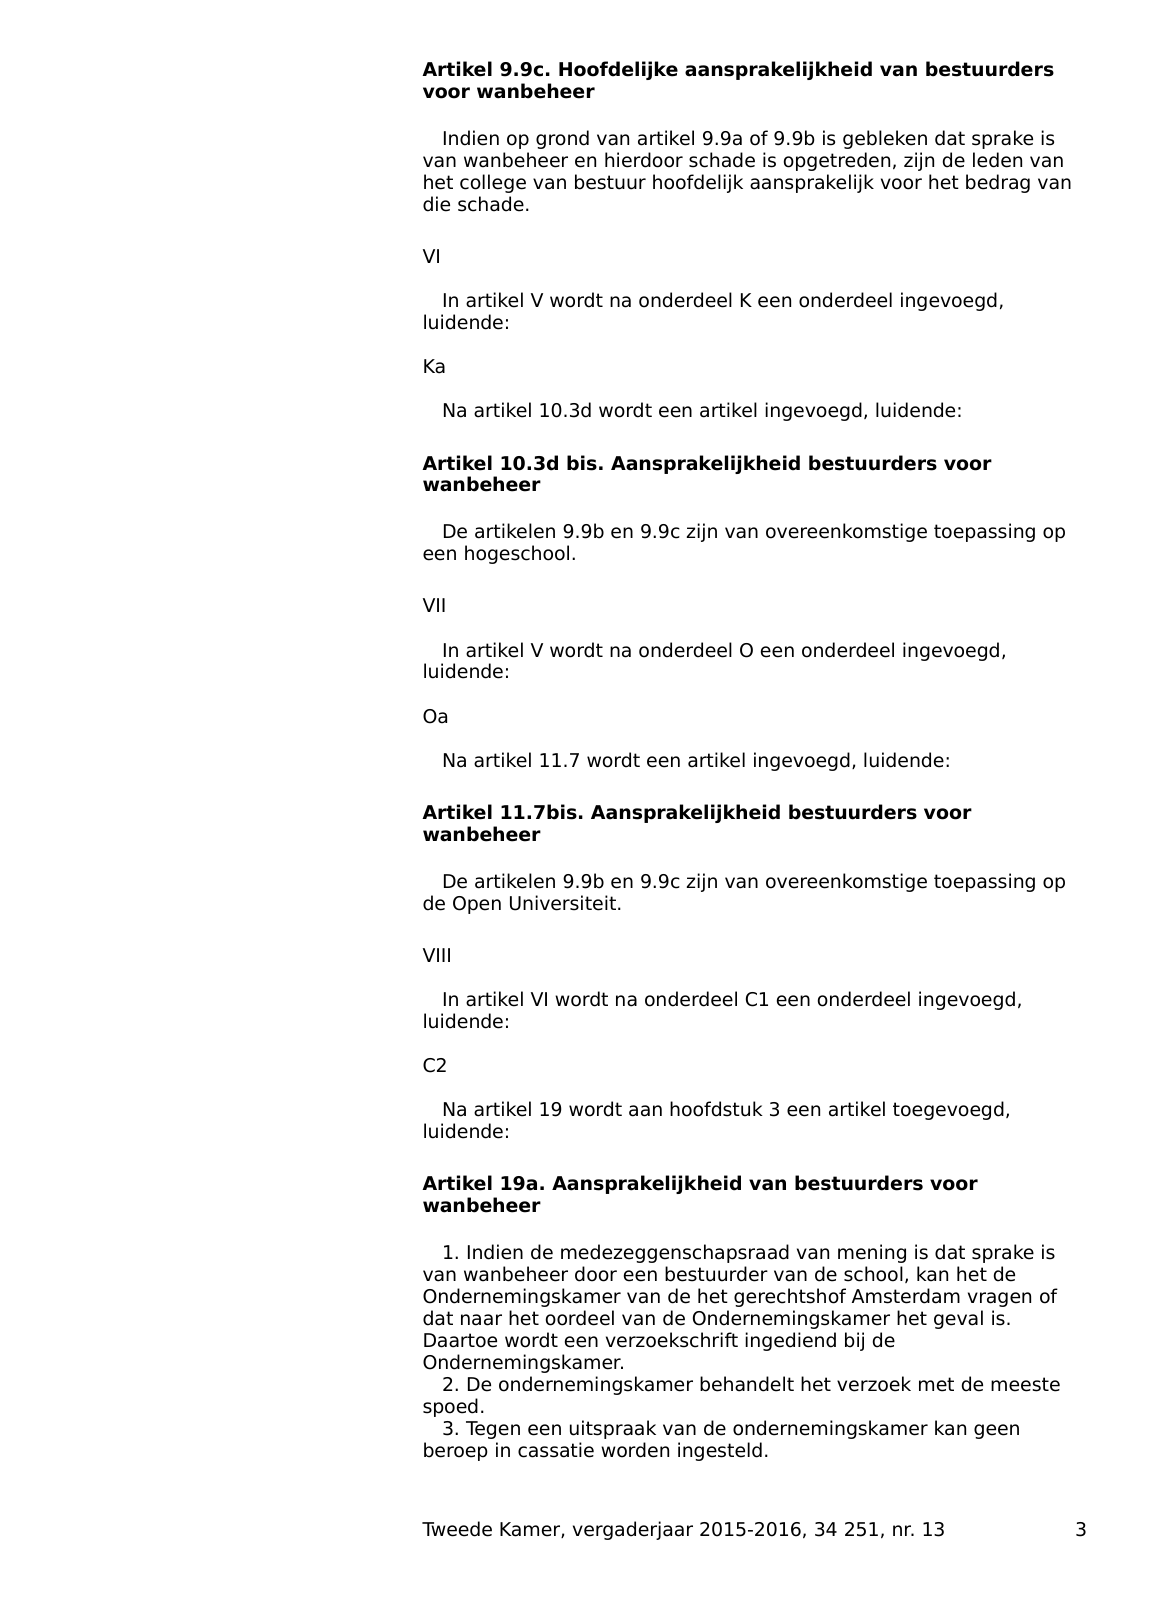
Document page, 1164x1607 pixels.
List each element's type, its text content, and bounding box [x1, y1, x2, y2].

text 1. Indien de medezeggenschapsraad van mening is dat sprake is van wanbeheer door een bestuurder van de school, kan het de Ondernemingskamer van de het gerechtshof Amsterdam vragen of dat naar het oordeel van de Ondernemingskamer het geval is. Daartoe wordt een verzoekschrift ingediend bij de Ondernemingskamer. [422, 1242, 1087, 1374]
subtitle VII [422, 595, 1087, 617]
text Oa [422, 706, 1087, 728]
text Na artikel 19 wordt aan hoofdstuk 3 een artikel toegevoegd, luidende: [422, 1099, 1087, 1143]
text Na artikel 11.7 wordt een artikel ingevoegd, luidende: [422, 750, 1087, 772]
subtitle Artikel 19a. Aansprakelijkheid van bestuurders voor wanbeheer [422, 1173, 1087, 1217]
subtitle Artikel 9.9c. Hoofdelijke aansprakelijkheid van bestuurders voor wanbeheer [422, 59, 1087, 103]
text In artikel V wordt na onderdeel K een onderdeel ingevoegd, luidende: [422, 290, 1087, 334]
text Na artikel 10.3d wordt een artikel ingevoegd, luidende: [422, 400, 1087, 422]
subtitle VI [422, 246, 1087, 268]
text De artikelen 9.9b en 9.9c zijn van overeenkomstige toepassing op de Open Universiteit. [422, 871, 1087, 915]
text De artikelen 9.9b en 9.9c zijn van overeenkomstige toepassing op een hogeschool. [422, 521, 1087, 565]
text 3. Tegen een uitspraak van de ondernemingskamer kan geen beroep in cassatie worden ingesteld. [422, 1418, 1087, 1462]
text In artikel V wordt na onderdeel O een onderdeel ingevoegd, luidende: [422, 639, 1087, 683]
subtitle Artikel 10.3d bis. Aansprakelijkheid bestuurders voor wanbeheer [422, 452, 1087, 496]
text Ka [422, 356, 1087, 378]
text In artikel VI wordt na onderdeel C1 een onderdeel ingevoegd, luidende: [422, 989, 1087, 1033]
text Indien op grond van artikel 9.9a of 9.9b is gebleken dat sprake is van wanbeheer en hierdoor schade is opgetreden, zijn de leden van het college van bestuur hoofdelijk aansprakelijk voor het bedrag van die schade. [422, 128, 1087, 216]
subtitle Artikel 11.7bis. Aansprakelijkheid bestuurders voor wanbeheer [422, 802, 1087, 846]
subtitle VIII [422, 945, 1087, 967]
text C2 [422, 1055, 1087, 1077]
text 2. De ondernemingskamer behandelt het verzoek met de meeste spoed. [422, 1374, 1087, 1418]
